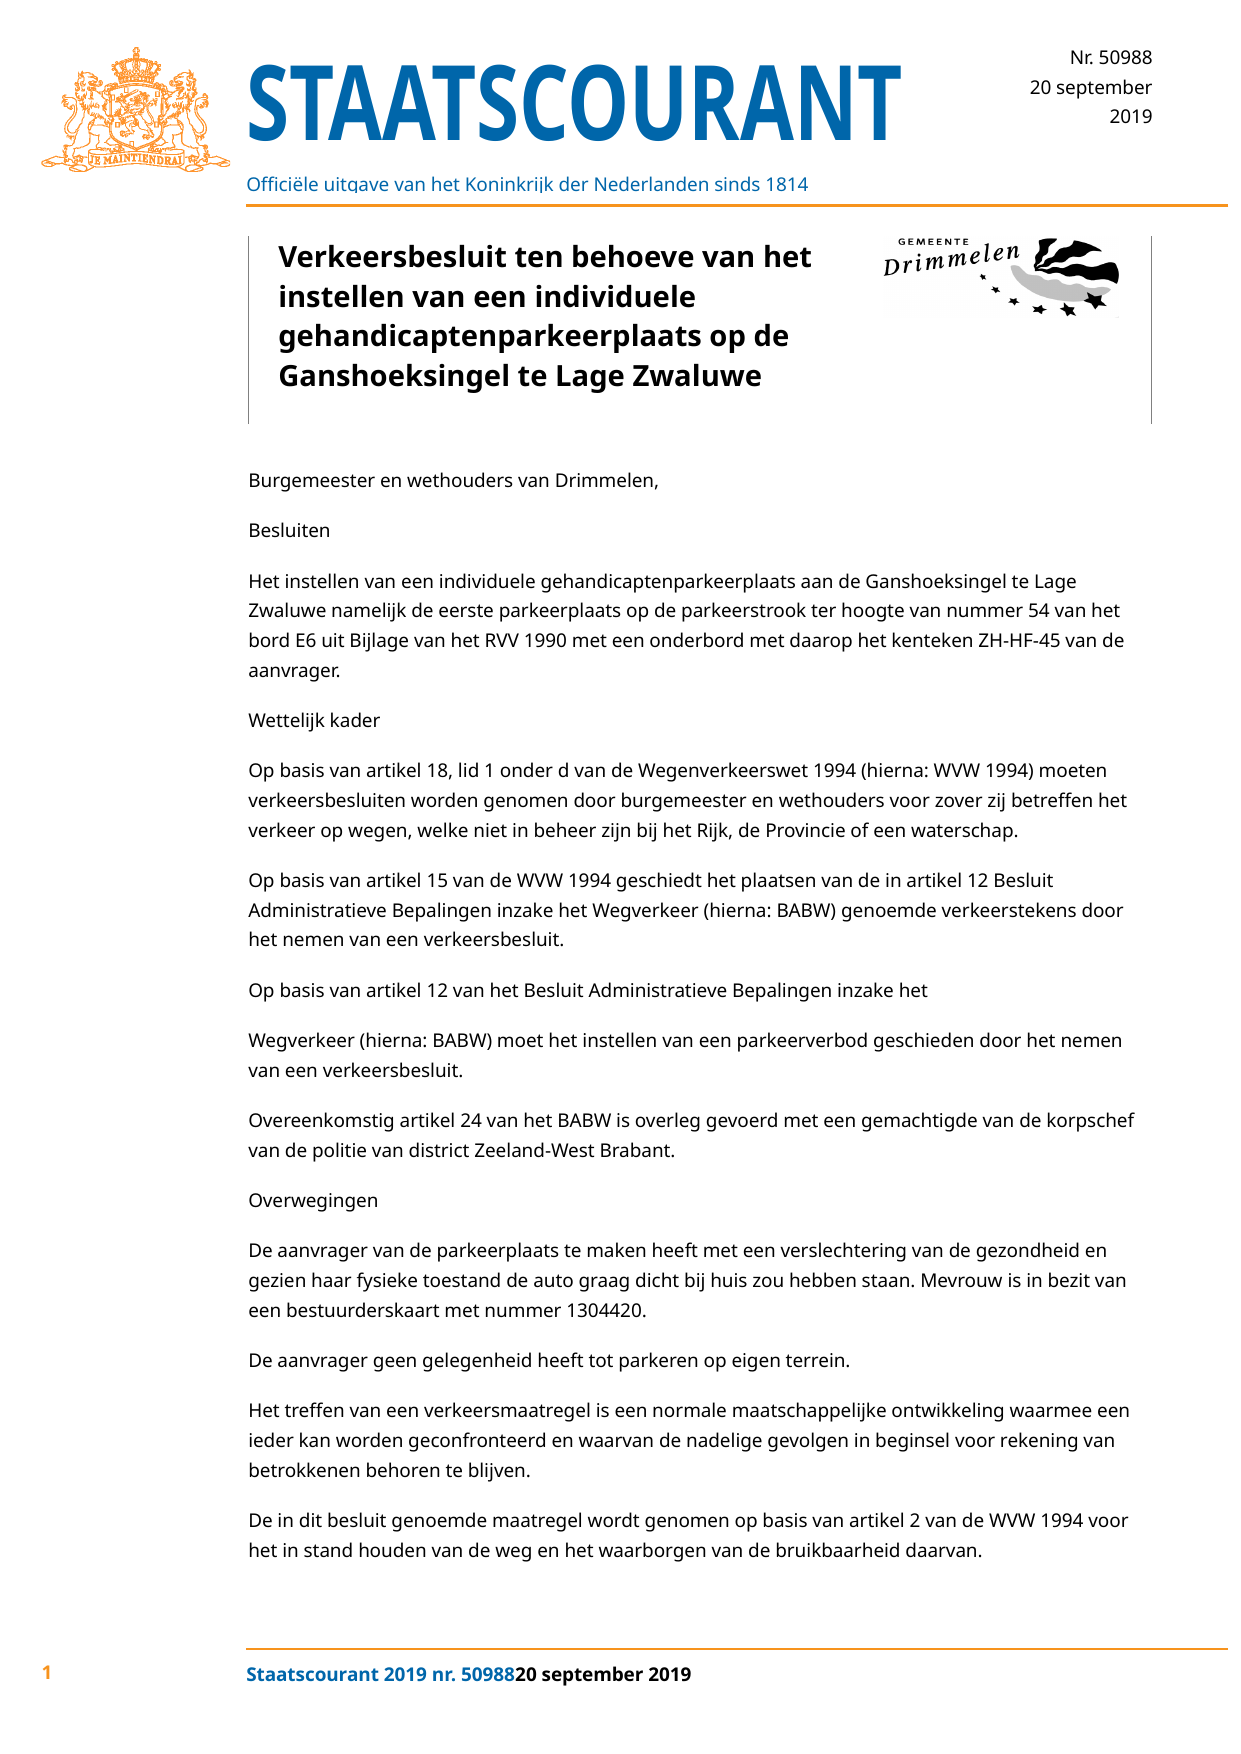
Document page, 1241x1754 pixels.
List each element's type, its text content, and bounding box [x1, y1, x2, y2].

text Overwegingen [248, 1187, 1152, 1213]
picture [882, 236, 1119, 318]
text Het instellen van een individuele gehandicaptenparkeerplaats aan de Ganshoeksingel te Lage Zwaluwe namelijk de eerste parkeerplaats op de parkeerstrook ter hoogte van nummer 54 van het bord E6 uit Bijlage van het RVV 1990 met een onderbord met daarop het kenteken ZH-HF-45 van de aanvrager. [248, 568, 1152, 683]
text Wettelijk kader [248, 707, 1152, 733]
text De in dit besluit genoemde maatregel wordt genomen op basis van artikel 2 van de WVW 1994 voor het in stand houden van de weg en het waarborgen van de bruikbaarheid daarvan. [248, 1507, 1152, 1563]
text Wegverkeer (hierna: BABW) moet het instellen van een parkeerverbod geschieden door het nemen van een verkeersbesluit. [248, 1027, 1152, 1083]
text Op basis van artikel 18, lid 1 onder d van de Wegenverkeerswet 1994 (hierna: WVW 1994) moeten verkeersbesluiten worden genomen door burgemeester en wethouders voor zover zij betreffen het verkeer op wegen, welke niet in beheer zijn bij het Rijk, de Provincie of een waterschap. [248, 758, 1152, 843]
text De aanvrager geen gelegenheid heeft tot parkeren op eigen terrein. [248, 1347, 1152, 1373]
text Het treffen van een verkeersmaatregel is een normale maatschappelijke ontwikkeling waarmee een ieder kan worden geconfronteerd en waarvan de nadelige gevolgen in beginsel voor rekening van betrokkenen behoren te blijven. [248, 1398, 1152, 1483]
table_header [850, 236, 1151, 424]
text Op basis van artikel 12 van het Besluit Administratieve Bepalingen inzake het [248, 977, 1152, 1003]
text De aanvrager van de parkeerplaats te maken heeft met een verslechtering van de gezondheid en gezien haar fysieke toestand de auto graag dicht bij huis zou hebben staan. Mevrouw is in bezit van een bestuurderskaart met nummer 1304420. [248, 1238, 1152, 1323]
text Overeenkomstig artikel 24 van het BABW is overleg gevoerd met een gemachtigde van de korpschef van de politie van district Zeeland-West Brabant. [248, 1107, 1152, 1163]
text Besluiten [248, 518, 1152, 543]
table_header Verkeersbesluit ten behoeve van het instellen van een individuele gehandicaptenparkeerplaats op de Ganshoeksingel te Lage Zwaluwe [249, 236, 850, 424]
text Burgemeester en wethouders van Drimmelen, [248, 467, 1152, 493]
text Op basis van artikel 15 van de WVW 1994 geschiedt het plaatsen van de in artikel 12 Besluit Administratieve Bepalingen inzake het Wegverkeer (hierna: BABW) genoemde verkeerstekens door het nemen van een verkeersbesluit. [248, 867, 1152, 952]
picture [41, 47, 231, 172]
